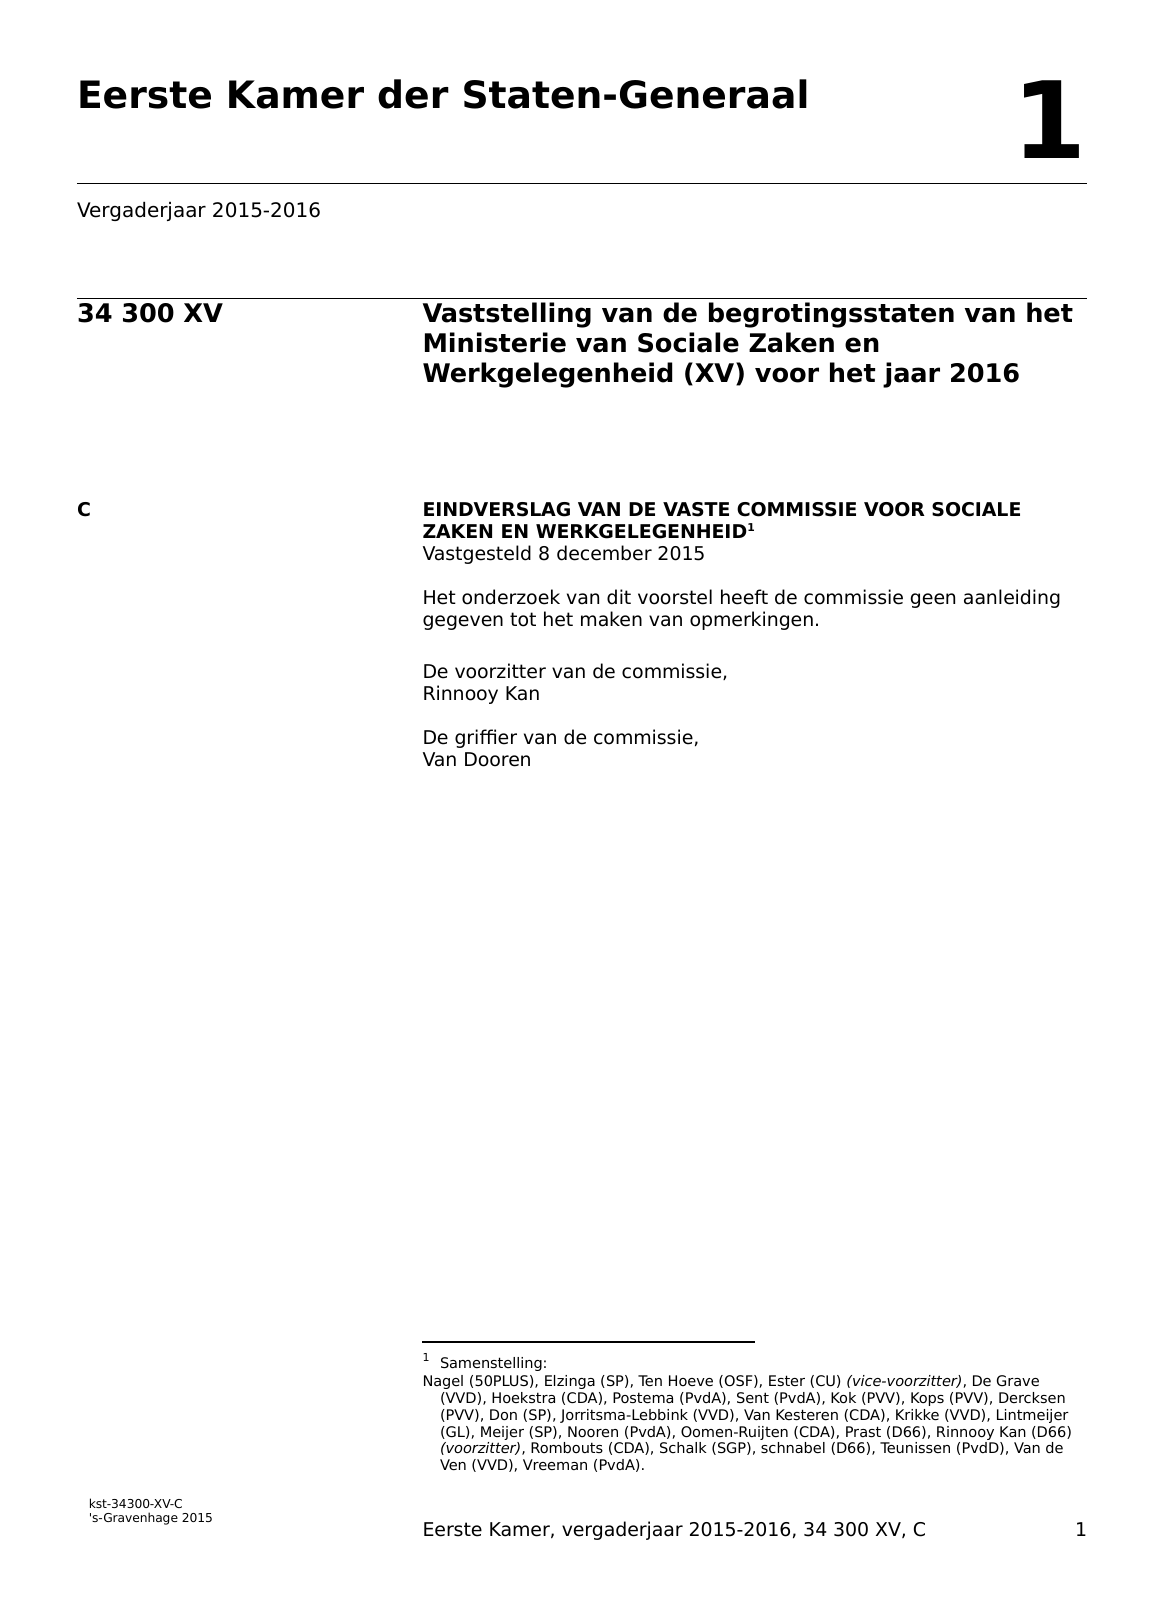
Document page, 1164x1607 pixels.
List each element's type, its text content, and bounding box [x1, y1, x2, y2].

text 's-Gravenhage 2015 [88, 1511, 323, 1525]
table_header 1 [886, 59, 1087, 183]
subtitle C EINDVERSLAG VAN DE VASTE COMMISSIE VOOR SOCIALE ZAKEN EN WERKGELEGENHEID [77, 499, 1087, 543]
text Samenstelling: [422, 1351, 1087, 1373]
text De griffier van de commissie, Van Dooren [422, 727, 1087, 771]
text Het onderzoek van dit voorstel heeft de commissie geen aanleiding gegeven tot het maken van opmerkingen. [422, 587, 1087, 631]
subtitle 34 300 XV Vaststelling van de begrotingsstaten van het Ministerie van Sociale Zaken en Werkgelegenheid (XV) voor het jaar 2016 [77, 299, 1087, 388]
text kst-34300-XV-C [88, 1497, 323, 1511]
text Vastgesteld 8 december 2015 [422, 543, 1087, 565]
text Nagel (50PLUS), Elzinga (SP), Ten Hoeve (OSF), Ester (CU) (vice-voorzitter), De Grave (VVD), Hoekstra (CDA), Postema (PvdA), Sent (PvdA), Kok (PVV), Kops (PVV), Dercksen (PVV), Don (SP), Jorritsma-Lebbink (VVD), Van Kesteren (CDA), Krikke (VVD), Lintmeijer (GL), Meijer (SP), Nooren (PvdA), Oomen-Ruijten (CDA), Prast (D66), Rinnooy Kan (D66) (voorzitter), Rombouts (CDA), Schalk (SGP), schnabel (D66), Teunissen (PvdD), Van de Ven (VVD), Vreeman (PvdA). [422, 1373, 1087, 1474]
table_header Eerste Kamer der Staten-Generaal [77, 59, 886, 183]
text De voorzitter van de commissie, Rinnooy Kan [422, 661, 1087, 705]
table_cell Vergaderjaar 2015-2016 [77, 184, 1087, 298]
